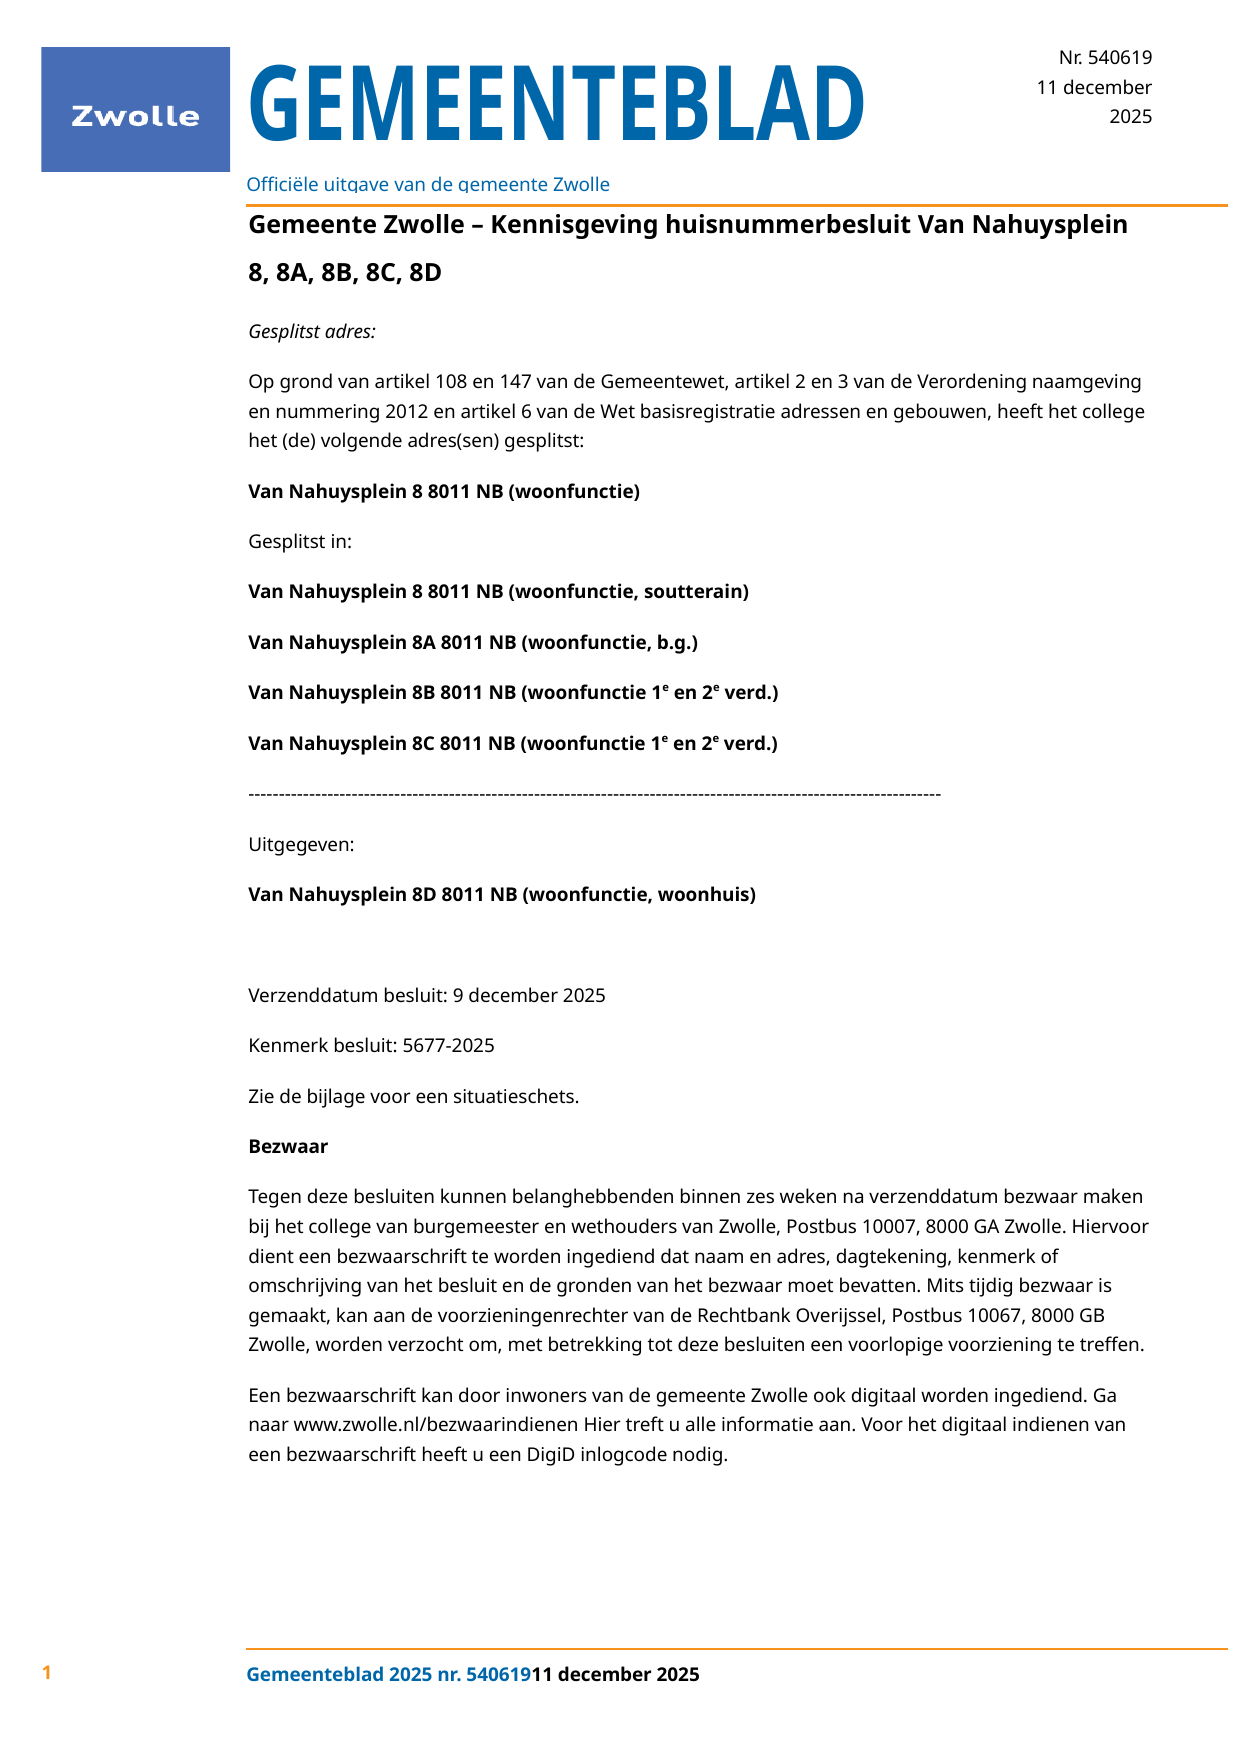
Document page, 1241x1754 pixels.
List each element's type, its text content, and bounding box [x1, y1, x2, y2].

text Van Nahuysplein 8 8011 NB (woonfunctie) [248, 478, 1152, 504]
text Van Nahuysplein 8B 8011 NB (woonfunctie 1e en 2e verd.) [248, 679, 1152, 705]
picture [41, 47, 231, 172]
text Gesplitst in: [248, 528, 1152, 554]
text Van Nahuysplein 8D 8011 NB (woonfunctie, woonhuis) [248, 881, 1152, 907]
text Kenmerk besluit: 5677-2025 [248, 1032, 1152, 1058]
text Van Nahuysplein 8C 8011 NB (woonfunctie 1e en 2e verd.) [248, 730, 1152, 756]
text Zie de bijlage voor een situatieschets. [248, 1083, 1152, 1109]
text Van Nahuysplein 8 8011 NB (woonfunctie, soutterain) [248, 579, 1152, 604]
text Uitgegeven: [248, 831, 1152, 857]
text Bezwaar [248, 1133, 1152, 1159]
text Gemeente Zwolle – Kennisgeving huisnummerbesluit Van Nahuysplein 8, 8A, 8B, 8C, 8D [248, 207, 1152, 288]
text Op grond van artikel 108 en 147 van de Gemeentewet, artikel 2 en 3 van de Verordening naamgeving en nummering 2012 en artikel 6 van de Wet basisregistratie adressen en gebouwen, heeft het college het (de) volgende adres(sen) gesplitst: [248, 368, 1152, 453]
text Gesplitst adres: [248, 318, 1152, 344]
text Een bezwaarschrift kan door inwoners van de gemeente Zwolle ook digitaal worden ingediend. Ga naar www.zwolle.nl/bezwaarindienen Hier treft u alle informatie aan. Voor het digitaal indienen van een bezwaarschrift heeft u een DigiD inlogcode nodig. [248, 1382, 1152, 1467]
text Verzenddatum besluit: 9 december 2025 [248, 982, 1152, 1008]
text ------------------------------------------------------------------------------------------------------------------ [248, 780, 1152, 806]
text Van Nahuysplein 8A 8011 NB (woonfunctie, b.g.) [248, 629, 1152, 655]
text Tegen deze besluiten kunnen belanghebbenden binnen zes weken na verzenddatum bezwaar maken bij het college van burgemeester en wethouders van Zwolle, Postbus 10007, 8000 GA Zwolle. Hiervoor dient een bezwaarschrift te worden ingediend dat naam en adres, dagtekening, kenmerk of omschrijving van het besluit en de gronden van het bezwaar moet bevatten. Mits tijdig bezwaar is gemaakt, kan aan de voorzieningenrechter van de Rechtbank Overijssel, Postbus 10067, 8000 GB Zwolle, worden verzocht om, met betrekking tot deze besluiten een voorlopige voorziening te treffen. [248, 1184, 1152, 1357]
